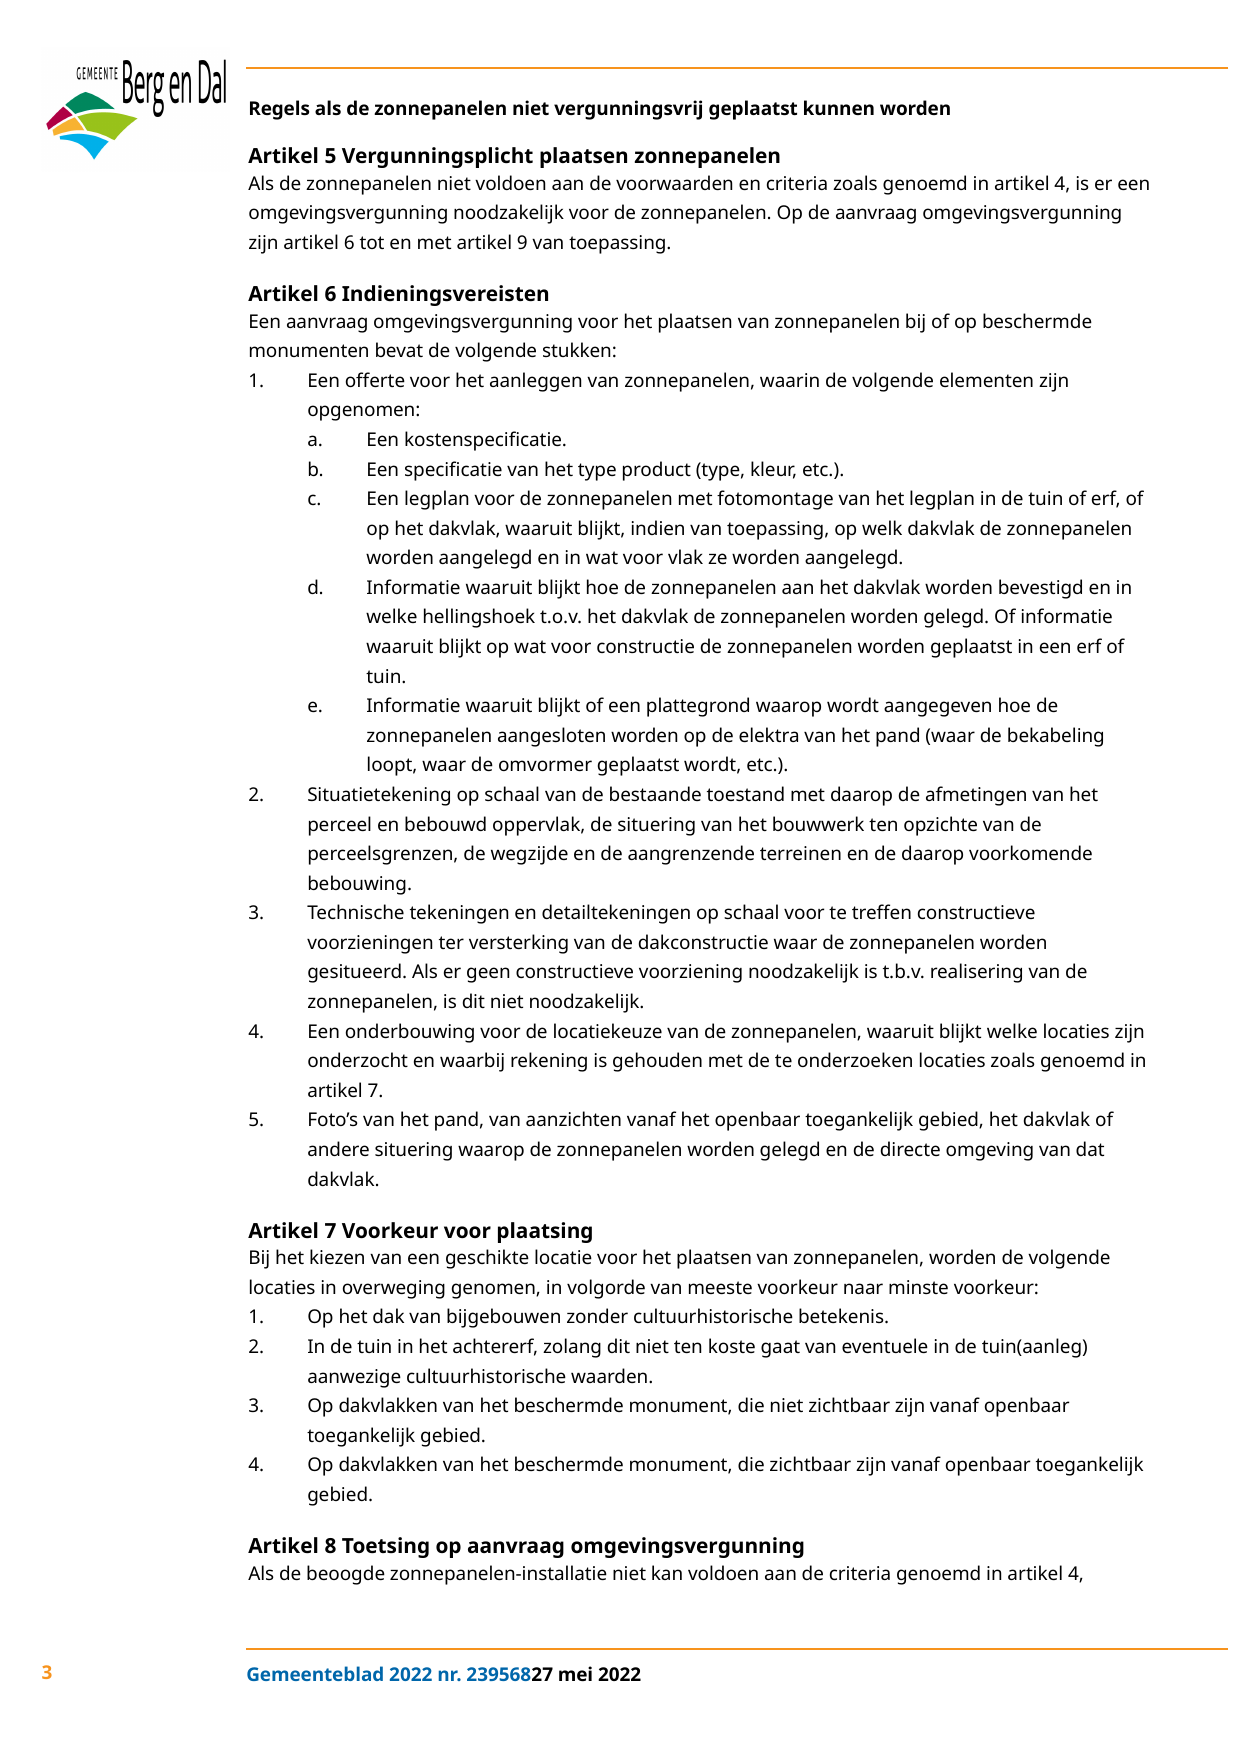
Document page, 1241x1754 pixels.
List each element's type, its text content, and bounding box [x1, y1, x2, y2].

text Als de beoogde zonnepanelen-installatie niet kan voldoen aan de criteria genoemd in artikel 4, [248, 1560, 1152, 1586]
list Op dakvlakken van het beschermde monument, die niet zichtbaar zijn vanaf openbaar toegankelijk gebied. [248, 1392, 1152, 1448]
text Artikel 8 Toetsing op aanvraag omgevingsvergunning [248, 1532, 1152, 1560]
text Als de zonnepanelen niet voldoen aan de voorwaarden en criteria zoals genoemd in artikel 4, is er een omgevingsvergunning noodzakelijk voor de zonnepanelen. Op de aanvraag omgevingsvergunning zijn artikel 6 tot en met artikel 9 van toepassing. [248, 170, 1152, 255]
text Artikel 6 Indieningsvereisten [248, 279, 1152, 308]
list Een offerte voor het aanleggen van zonnepanelen, waarin de volgende elementen zijn opgenomen: [248, 367, 1152, 422]
list Informatie waaruit blijkt of een plattegrond waarop wordt aangegeven hoe de zonnepanelen aangesloten worden op de elektra van het pand (waar de bekabeling loopt, waar de omvormer geplaatst wordt, etc.). [307, 692, 1152, 777]
list Een onderbouwing voor de locatiekeuze van de zonnepanelen, waaruit blijkt welke locaties zijn onderzocht en waarbij rekening is gehouden met de te onderzoeken locaties zoals genoemd in artikel 7. [248, 1018, 1152, 1103]
text Regels als de zonnepanelen niet vergunningsvrij geplaatst kunnen worden [248, 95, 1152, 121]
text Een aanvraag omgevingsvergunning voor het plaatsen van zonnepanelen bij of op beschermde monumenten bevat de volgende stukken: [248, 308, 1152, 363]
list In de tuin in het achtererf, zolang dit niet ten koste gaat van eventuele in de tuin(aanleg) aanwezige cultuurhistorische waarden. [248, 1333, 1152, 1389]
text Artikel 7 Voorkeur voor plaatsing [248, 1216, 1152, 1244]
picture [41, 47, 231, 172]
list Situatietekening op schaal van de bestaande toestand met daarop de afmetingen van het perceel en bebouwd oppervlak, de situering van het bouwwerk ten opzichte van de perceelsgrenzen, de wegzijde en de aangrenzende terreinen en de daarop voorkomende bebouwing. [248, 781, 1152, 896]
list Op het dak van bijgebouwen zonder cultuurhistorische betekenis. [248, 1304, 1152, 1329]
text Artikel 5 Vergunningsplicht plaatsen zonnepanelen [248, 141, 1152, 170]
list Op dakvlakken van het beschermde monument, die zichtbaar zijn vanaf openbaar toegankelijk gebied. [248, 1452, 1152, 1507]
list Een legplan voor de zonnepanelen met fotomontage van het legplan in de tuin of erf, of op het dakvlak, waaruit blijkt, indien van toepassing, op welk dakvlak de zonnepanelen worden aangelegd en in wat voor vlak ze worden aangelegd. [307, 485, 1152, 570]
list Een kostenspecificatie. [307, 426, 1152, 452]
text Bij het kiezen van een geschikte locatie voor het plaatsen van zonnepanelen, worden de volgende locaties in overweging genomen, in volgorde van meeste voorkeur naar minste voorkeur: [248, 1244, 1152, 1300]
list Technische tekeningen en detailtekeningen op schaal voor te treffen constructieve voorzieningen ter versterking van de dakconstructie waar de zonnepanelen worden gesitueerd. Als er geen constructieve voorziening noodzakelijk is t.b.v. realisering van de zonnepanelen, is dit niet noodzakelijk. [248, 899, 1152, 1014]
list Informatie waaruit blijkt hoe de zonnepanelen aan het dakvlak worden bevestigd en in welke hellingshoek t.o.v. het dakvlak de zonnepanelen worden gelegd. Of informatie waaruit blijkt op wat voor constructie de zonnepanelen worden geplaatst in een erf of tuin. [307, 574, 1152, 688]
list Foto’s van het pand, van aanzichten vanaf het openbaar toegankelijk gebied, het dakvlak of andere situering waarop de zonnepanelen worden gelegd en de directe omgeving van dat dakvlak. [248, 1107, 1152, 1191]
list Een specificatie van het type product (type, kleur, etc.). [307, 456, 1152, 481]
